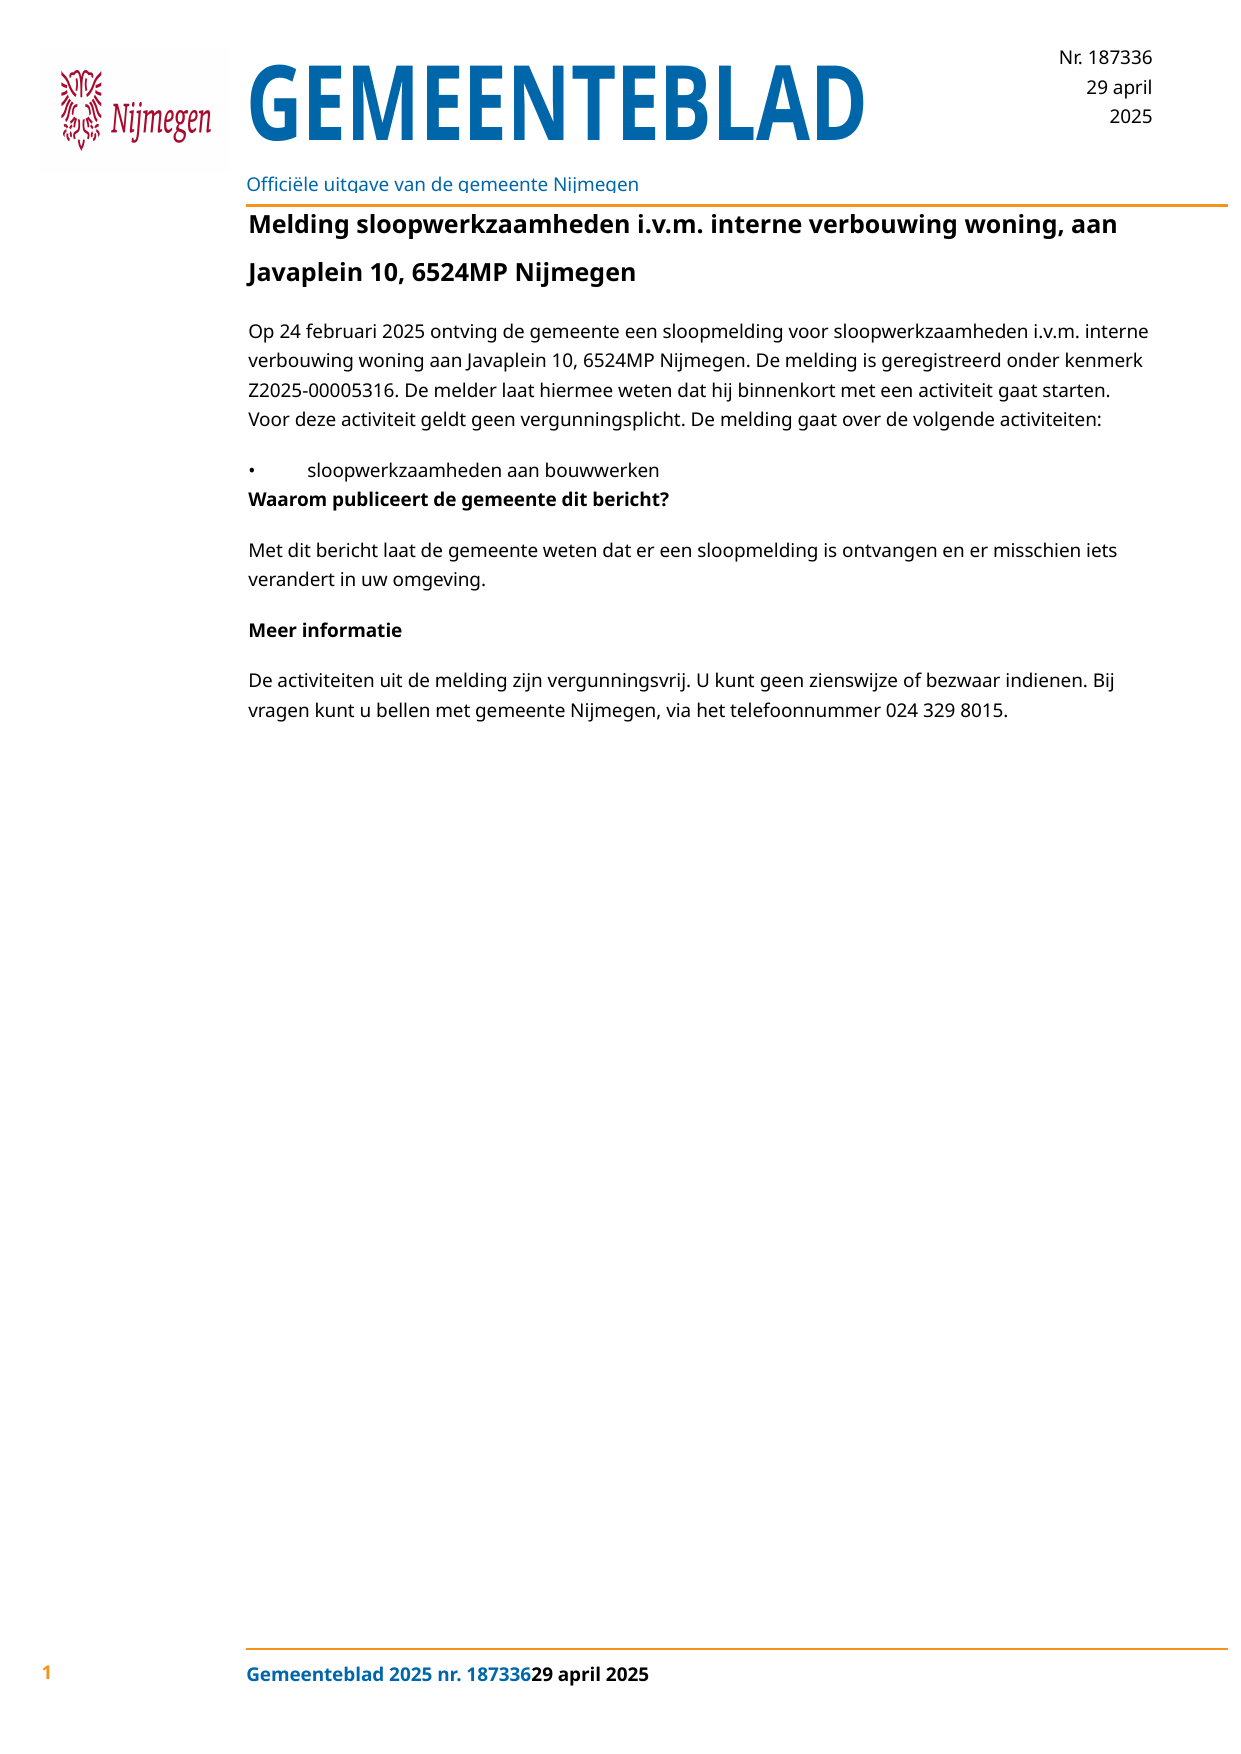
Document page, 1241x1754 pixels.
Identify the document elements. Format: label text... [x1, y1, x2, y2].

text De activiteiten uit de melding zijn vergunningsvrij. U kunt geen zienswijze of bezwaar indienen. Bij vragen kunt u bellen met gemeente Nijmegen, via het telefoonnummer 024 329 8015. [248, 667, 1152, 723]
text Meer informatie [248, 617, 1152, 643]
text Melding sloopwerkzaamheden i.v.m. interne verbouwing woning, aan Javaplein 10, 6524MP Nijmegen [248, 207, 1152, 288]
picture [41, 47, 231, 172]
text Op 24 februari 2025 ontving de gemeente een sloopmelding voor sloopwerkzaamheden i.v.m. interne verbouwing woning aan Javaplein 10, 6524MP Nijmegen. De melding is geregistreerd onder kenmerk Z2025-00005316. De melder laat hiermee weten dat hij binnenkort met een activiteit gaat starten. Voor deze activiteit geldt geen vergunningsplicht. De melding gaat over de volgende activiteiten: [248, 318, 1152, 432]
list sloopwerkzaamheden aan bouwwerken [248, 457, 1152, 483]
text Met dit bericht laat de gemeente weten dat er een sloopmelding is ontvangen en er misschien iets verandert in uw omgeving. [248, 537, 1152, 592]
text Waarom publiceert de gemeente dit bericht? [248, 487, 1152, 512]
